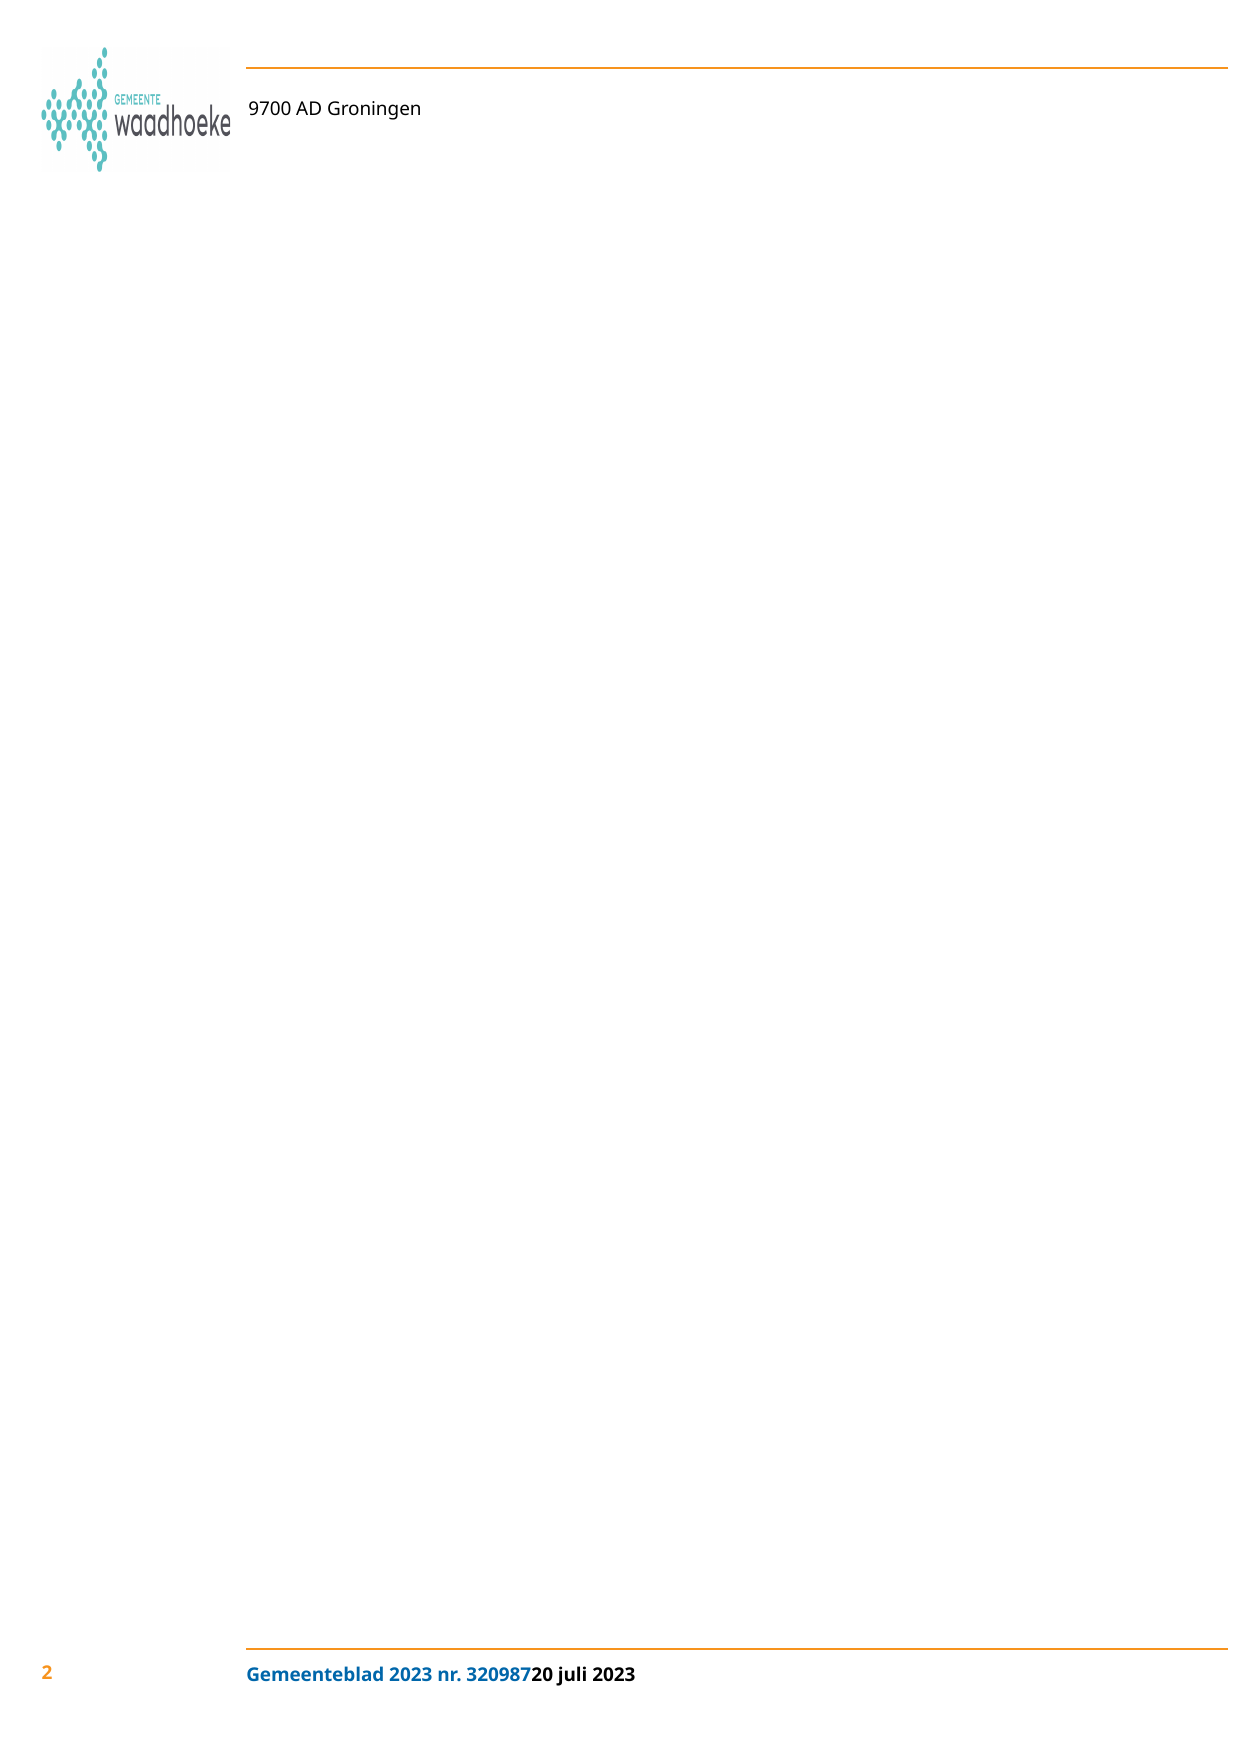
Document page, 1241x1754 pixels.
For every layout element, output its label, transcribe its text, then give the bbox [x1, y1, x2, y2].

text 9700 AD Groningen [248, 95, 1152, 121]
picture [41, 47, 231, 172]
